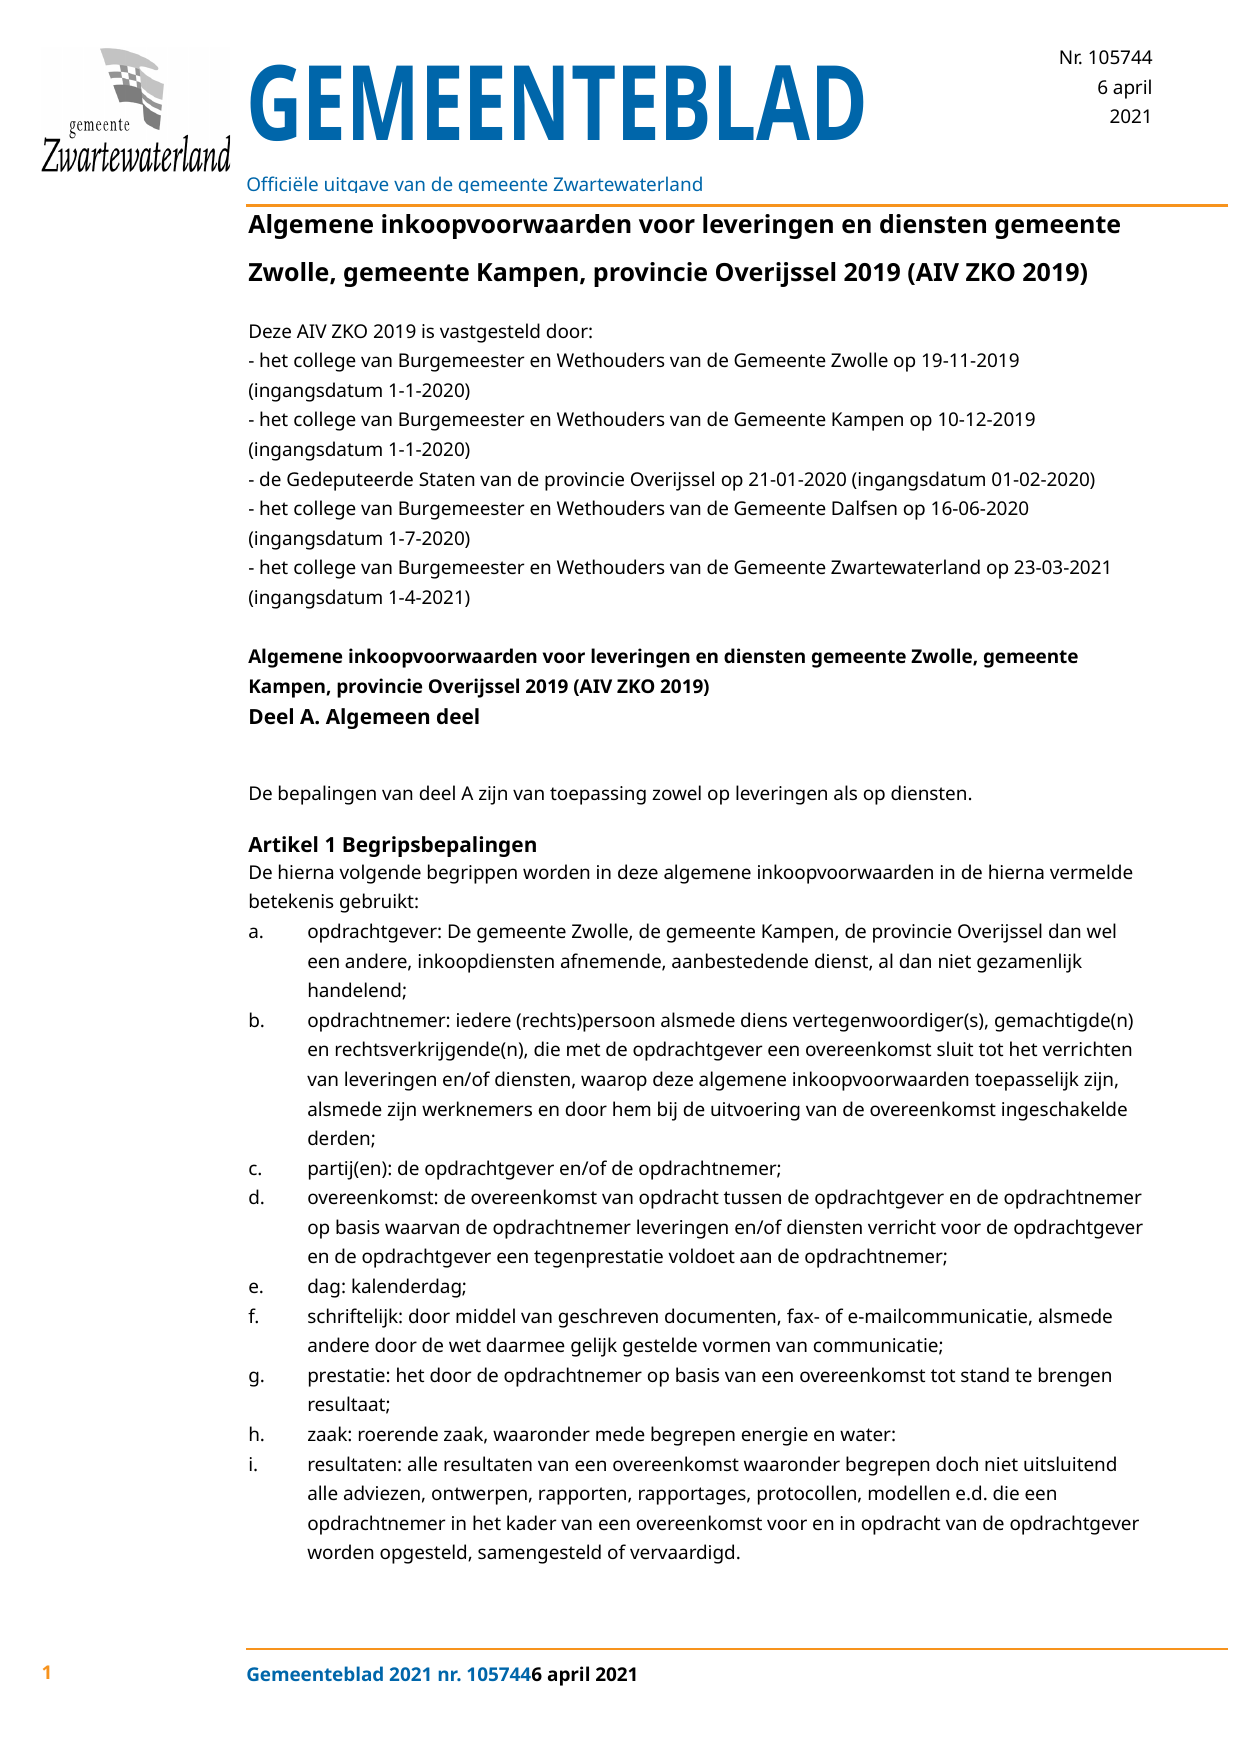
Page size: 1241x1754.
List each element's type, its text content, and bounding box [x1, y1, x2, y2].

text Algemene inkoopvoorwaarden voor leveringen en diensten gemeente Zwolle, gemeente Kampen, provincie Overijssel 2019 (AIV ZKO 2019) [248, 643, 1152, 699]
text Deel A. Algemeen deel [248, 702, 1152, 731]
text De bepalingen van deel A zijn van toepassing zowel op leveringen als op diensten. [248, 780, 1152, 806]
list prestatie: het door de opdrachtnemer op basis van een overeenkomst tot stand te brengen resultaat; [248, 1362, 1152, 1417]
list schriftelijk: door middel van geschreven documenten, fax- of e-mailcommunicatie, alsmede andere door de wet daarmee gelijk gestelde vormen van communicatie; [248, 1303, 1152, 1358]
list opdrachtnemer: iedere (rechts)persoon alsmede diens vertegenwoordiger(s), gemachtigde(n) en rechtsverkrijgende(n), die met de opdrachtgever een overeenkomst sluit tot het verrichten van leveringen en/of diensten, waarop deze algemene inkoopvoorwaarden toepasselijk zijn, alsmede zijn werknemers en door hem bij de uitvoering van de overeenkomst ingeschakelde derden; [248, 1007, 1152, 1151]
text Algemene inkoopvoorwaarden voor leveringen en diensten gemeente Zwolle, gemeente Kampen, provincie Overijssel 2019 (AIV ZKO 2019) [248, 207, 1152, 288]
list dag: kalenderdag; [248, 1273, 1152, 1299]
picture [41, 47, 231, 172]
list overeenkomst: de overeenkomst van opdracht tussen de opdrachtgever en de opdrachtnemer op basis waarvan de opdrachtnemer leveringen en/of diensten verricht voor de opdrachtgever en de opdrachtgever een tegenprestatie voldoet aan de opdrachtnemer; [248, 1184, 1152, 1269]
list opdrachtgever: De gemeente Zwolle, de gemeente Kampen, de provincie Overijssel dan wel een andere, inkoopdiensten afnemende, aanbestedende dienst, al dan niet gezamenlijk handelend; [248, 918, 1152, 1003]
list zaak: roerende zaak, waaronder mede begrepen energie en water: [248, 1421, 1152, 1447]
text - de Gedeputeerde Staten van de provincie Overijssel op 21-01-2020 (ingangsdatum 01-02-2020) [248, 466, 1152, 492]
text De hierna volgende begrippen worden in deze algemene inkoopvoorwaarden in de hierna vermelde betekenis gebruikt: [248, 859, 1152, 914]
text - het college van Burgemeester en Wethouders van de Gemeente Zwartewaterland op 23-03-2021 (ingangsdatum 1-4-2021) [248, 554, 1152, 610]
text - het college van Burgemeester en Wethouders van de Gemeente Kampen op 10-12-2019 (ingangsdatum 1-1-2020) [248, 407, 1152, 462]
text Deze AIV ZKO 2019 is vastgesteld door: [248, 318, 1152, 344]
text - het college van Burgemeester en Wethouders van de Gemeente Zwolle op 19-11-2019 (ingangsdatum 1-1-2020) [248, 347, 1152, 403]
list partij(en): de opdrachtgever en/of de opdrachtnemer; [248, 1155, 1152, 1181]
text Artikel 1 Begripsbepalingen [248, 831, 1152, 859]
text - het college van Burgemeester en Wethouders van de Gemeente Dalfsen op 16-06-2020 (ingangsdatum 1-7-2020) [248, 495, 1152, 551]
list resultaten: alle resultaten van een overeenkomst waaronder begrepen doch niet uitsluitend alle adviezen, ontwerpen, rapporten, rapportages, protocollen, modellen e.d. die een opdrachtnemer in het kader van een overeenkomst voor en in opdracht van de opdrachtgever worden opgesteld, samengesteld of vervaardigd. [248, 1451, 1152, 1565]
